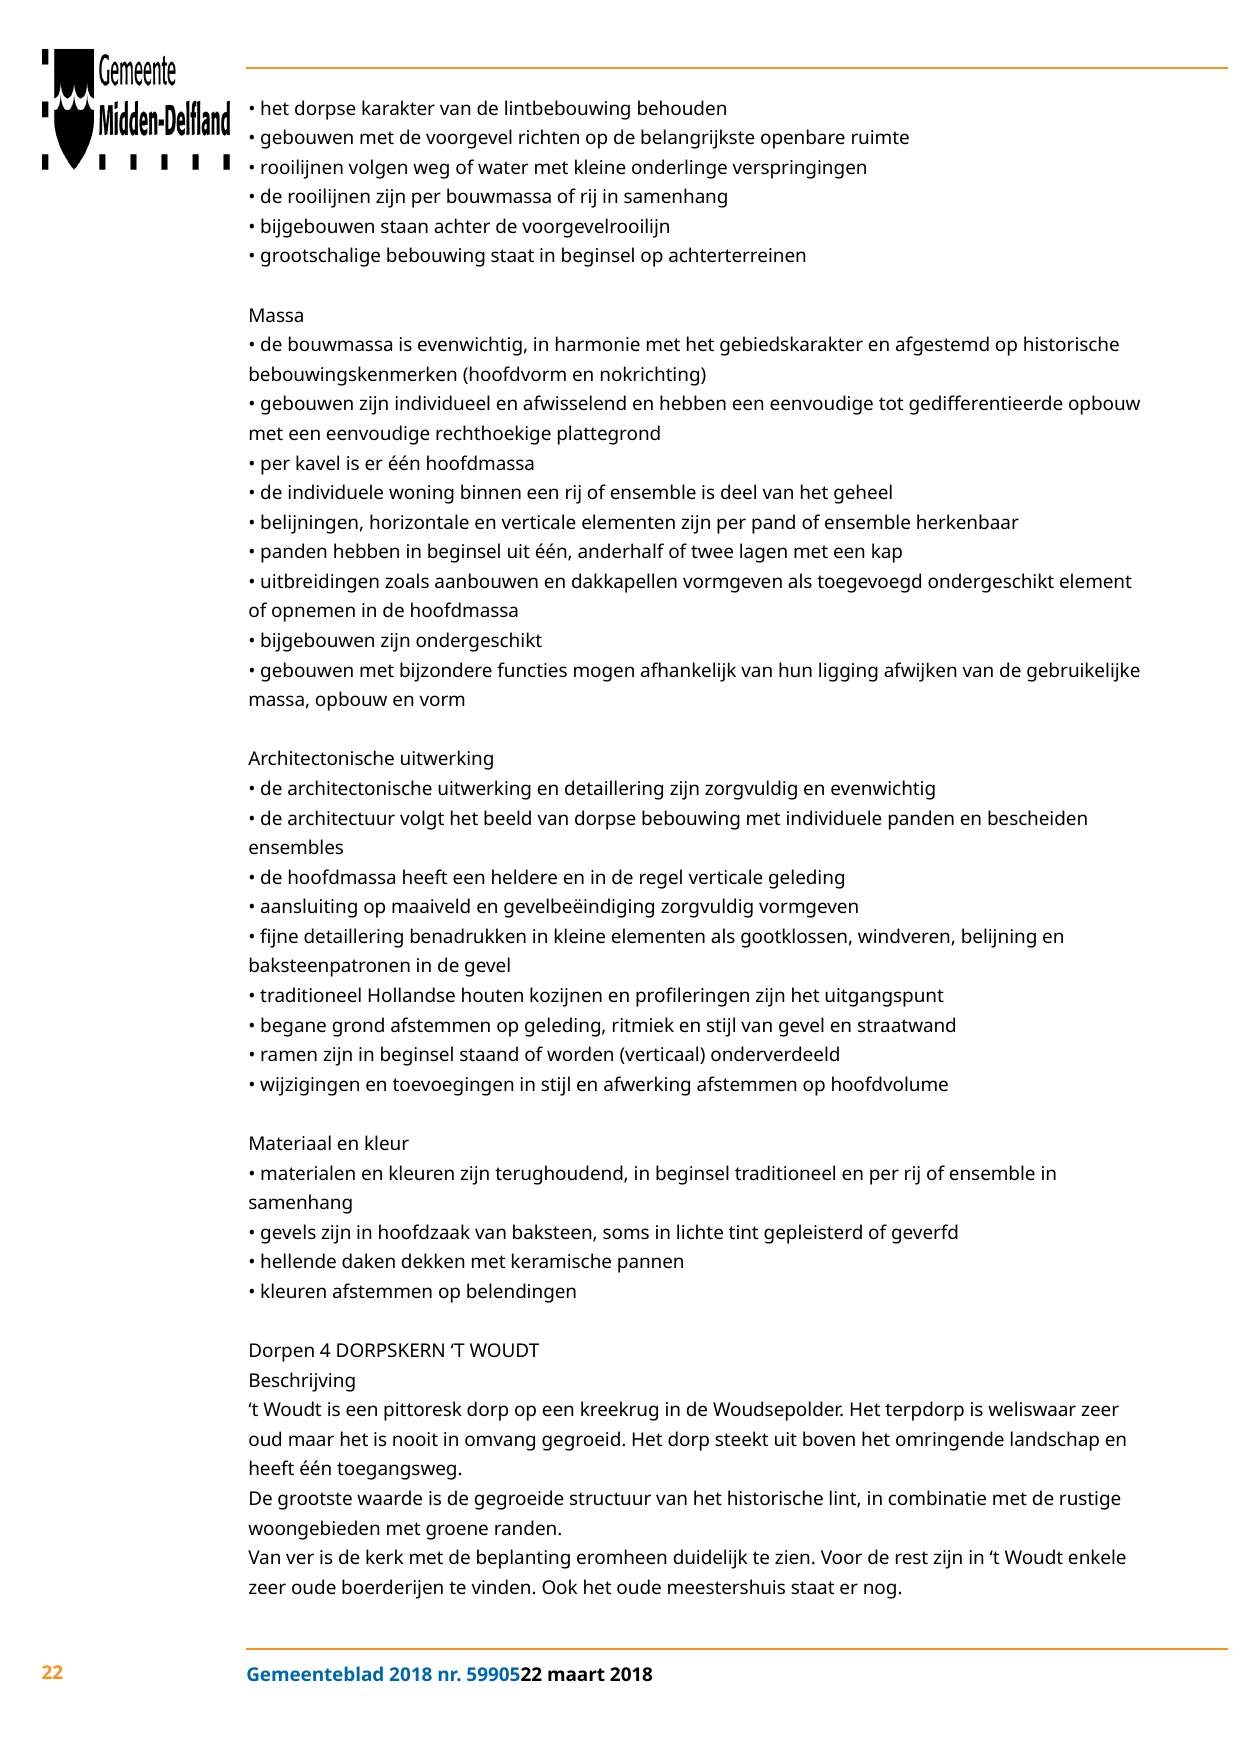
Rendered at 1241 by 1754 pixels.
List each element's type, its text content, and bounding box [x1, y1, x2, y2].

text • kleuren afstemmen op belendingen [248, 1278, 1152, 1304]
text Van ver is de kerk met de beplanting eromheen duidelijk te zien. Voor de rest zijn in ‘t Woudt enkele zeer oude boerderijen te vinden. Ook het oude meestershuis staat er nog. [248, 1544, 1152, 1600]
text • per kavel is er één hoofdmassa [248, 450, 1152, 476]
text • fijne detaillering benadrukken in kleine elementen als gootklossen, windveren, belijning en baksteenpatronen in de gevel [248, 923, 1152, 978]
text • de rooilijnen zijn per bouwmassa of rij in samenhang [248, 183, 1152, 209]
picture [41, 47, 231, 172]
text • materialen en kleuren zijn terughoudend, in beginsel traditioneel en per rij of ensemble in samenhang [248, 1160, 1152, 1215]
text Materiaal en kleur [248, 1130, 1152, 1156]
text • wijzigingen en toevoegingen in stijl en afwerking afstemmen op hoofdvolume [248, 1071, 1152, 1097]
text • het dorpse karakter van de lintbebouwing behouden [248, 95, 1152, 121]
text • panden hebben in beginsel uit één, anderhalf of twee lagen met een kap [248, 538, 1152, 564]
text Architectonische uitwerking [248, 746, 1152, 771]
text • de individuele woning binnen een rij of ensemble is deel van het geheel [248, 479, 1152, 505]
text Dorpen 4 DORPSKERN ‘T WOUDT [248, 1337, 1152, 1363]
text • gebouwen met de voorgevel richten op de belangrijkste openbare ruimte [248, 124, 1152, 150]
text • aansluiting op maaiveld en gevelbeëindiging zorgvuldig vormgeven [248, 893, 1152, 919]
text • rooilijnen volgen weg of water met kleine onderlinge verspringingen [248, 154, 1152, 180]
text ‘t Woudt is een pittoresk dorp op een kreekrug in de Woudsepolder. Het terpdorp is weliswaar zeer oud maar het is nooit in omvang gegroeid. Het dorp steekt uit boven het omringende landschap en heeft één toegangsweg. [248, 1396, 1152, 1481]
text • belijningen, horizontale en verticale elementen zijn per pand of ensemble herkenbaar [248, 509, 1152, 535]
text • de architectuur volgt het beeld van dorpse bebouwing met individuele panden en bescheiden ensembles [248, 805, 1152, 860]
text • hellende daken dekken met keramische pannen [248, 1248, 1152, 1274]
text • gebouwen zijn individueel en afwisselend en hebben een eenvoudige tot gedifferentieerde opbouw met een eenvoudige rechthoekige plattegrond [248, 391, 1152, 446]
text • bijgebouwen staan achter de voorgevelrooilijn [248, 213, 1152, 239]
text • grootschalige bebouwing staat in beginsel op achterterreinen [248, 243, 1152, 268]
text • gevels zijn in hoofdzaak van baksteen, soms in lichte tint gepleisterd of geverfd [248, 1219, 1152, 1245]
text • de architectonische uitwerking en detaillering zijn zorgvuldig en evenwichtig [248, 775, 1152, 801]
text • gebouwen met bijzondere functies mogen afhankelijk van hun ligging afwijken van de gebruikelijke massa, opbouw en vorm [248, 657, 1152, 712]
text Massa [248, 302, 1152, 328]
text • de bouwmassa is evenwichtig, in harmonie met het gebiedskarakter en afgestemd op historische bebouwingskenmerken (hoofdvorm en nokrichting) [248, 331, 1152, 387]
text De grootste waarde is de gegroeide structuur van het historische lint, in combinatie met de rustige woongebieden met groene randen. [248, 1485, 1152, 1541]
text • traditioneel Hollandse houten kozijnen en profileringen zijn het uitgangspunt [248, 982, 1152, 1008]
text • begane grond afstemmen op geleding, ritmiek en stijl van gevel en straatwand [248, 1012, 1152, 1038]
text • bijgebouwen zijn ondergeschikt [248, 627, 1152, 653]
text • de hoofdmassa heeft een heldere en in de regel verticale geleding [248, 864, 1152, 890]
text • uitbreidingen zoals aanbouwen en dakkapellen vormgeven als toegevoegd ondergeschikt element of opnemen in de hoofdmassa [248, 568, 1152, 623]
text Beschrijving [248, 1367, 1152, 1393]
text • ramen zijn in beginsel staand of worden (verticaal) onderverdeeld [248, 1041, 1152, 1067]
